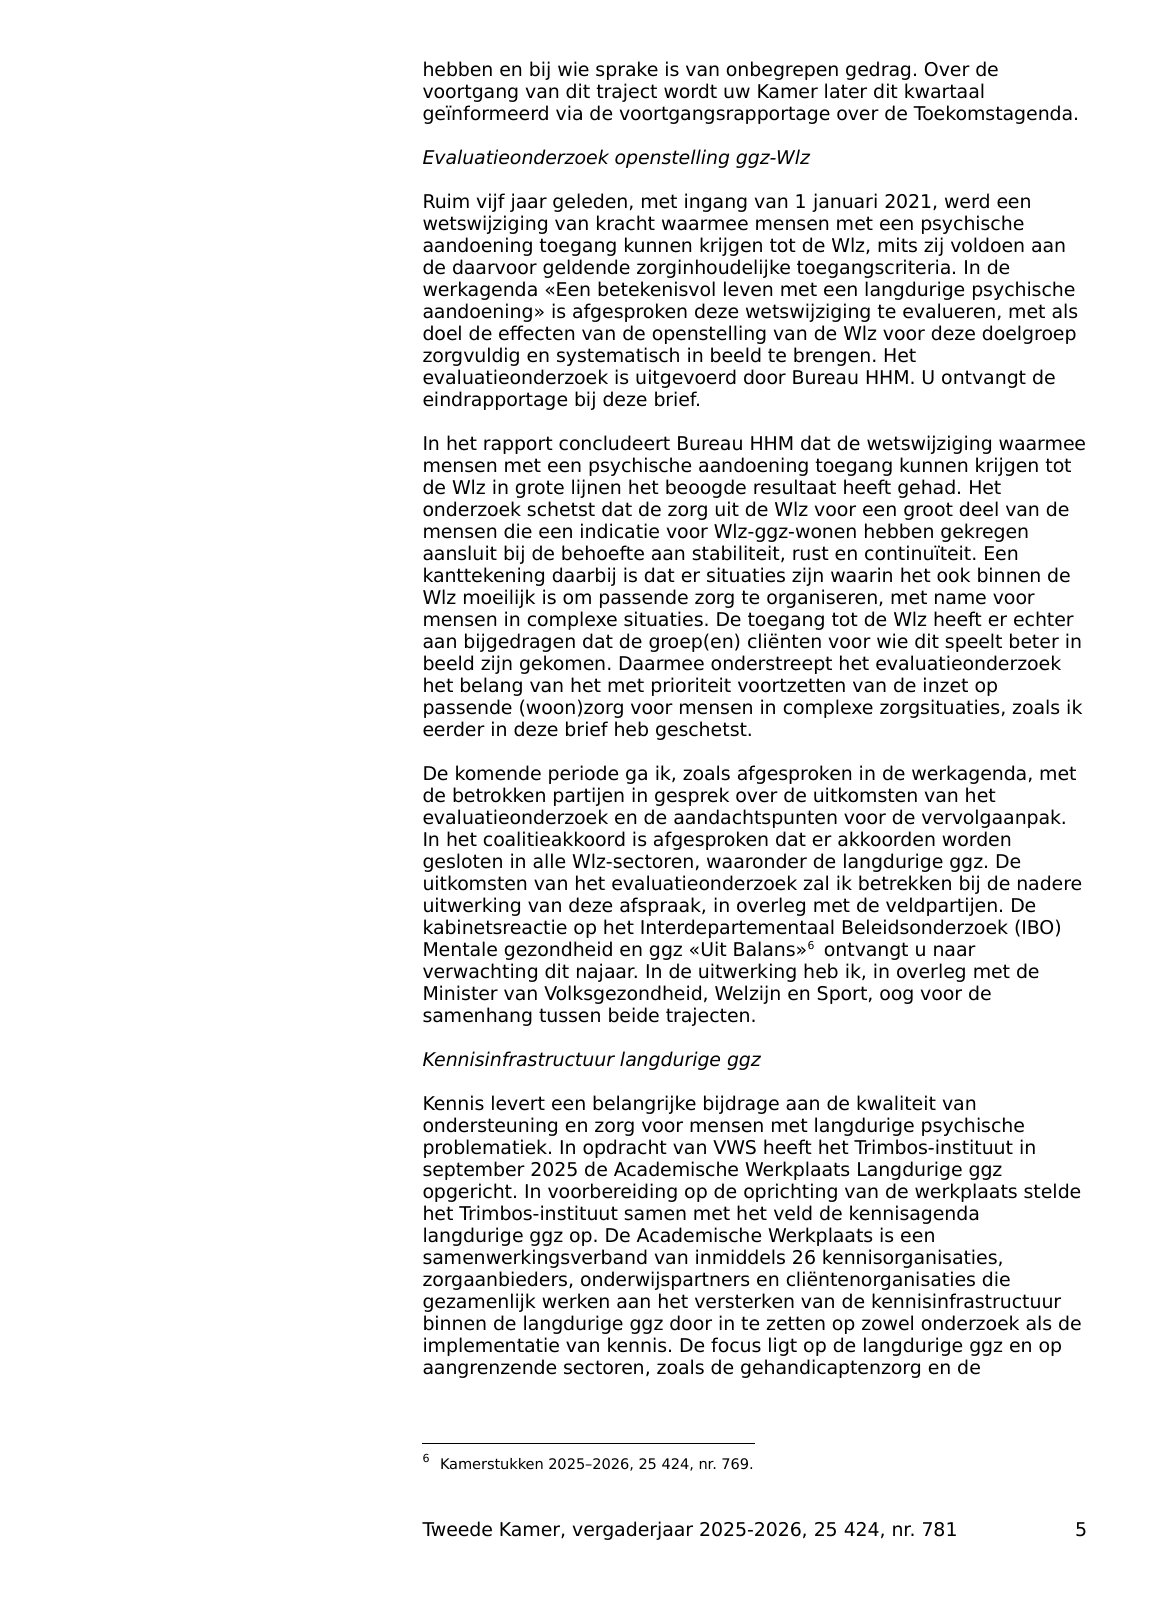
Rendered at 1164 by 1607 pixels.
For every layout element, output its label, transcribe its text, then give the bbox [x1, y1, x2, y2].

text Kamerstukken 2025–2026, 25 424, nr. 769. [422, 1452, 1087, 1474]
subtitle Evaluatieonderzoek openstelling ggz-Wlz [422, 147, 1087, 169]
text De komende periode ga ik, zoals afgesproken in de werkagenda, met de betrokken partijen in gesprek over de uitkomsten van het evaluatieonderzoek en de aandachtspunten voor de vervolgaanpak. In het coalitieakkoord is afgesproken dat er akkoorden worden gesloten in alle Wlz-sectoren, waaronder de langdurige ggz. De uitkomsten van het evaluatieonderzoek zal ik betrekken bij de nadere uitwerking van deze afspraak, in overleg met de veldpartijen. De kabinetsreactie op het Interdepartementaal Beleidsonderzoek (IBO) Mentale gezondheid en ggz «Uit Balans» ontvangt u naar verwachting dit najaar. In de uitwerking heb ik, in overleg met de Minister van Volksgezondheid, Welzijn en Sport, oog voor de samenhang tussen beide trajecten. [422, 763, 1087, 1027]
text Ruim vijf jaar geleden, met ingang van 1 januari 2021, werd een wetswijziging van kracht waarmee mensen met een psychische aandoening toegang kunnen krijgen tot de Wlz, mits zij voldoen aan de daarvoor geldende zorginhoudelijke toegangscriteria. In de werkagenda «Een betekenisvol leven met een langdurige psychische aandoening» is afgesproken deze wetswijziging te evalueren, met als doel de effecten van de openstelling van de Wlz voor deze doelgroep zorgvuldig en systematisch in beeld te brengen. Het evaluatieonderzoek is uitgevoerd door Bureau HHM. U ontvangt de eindrapportage bij deze brief. [422, 191, 1087, 411]
text Kennis levert een belangrijke bijdrage aan de kwaliteit van ondersteuning en zorg voor mensen met langdurige psychische problematiek. In opdracht van VWS heeft het Trimbos-instituut in september 2025 de Academische Werkplaats Langdurige ggz opgericht. In voorbereiding op de oprichting van de werkplaats stelde het Trimbos-instituut samen met het veld de kennisagenda langdurige ggz op. De Academische Werkplaats is een samenwerkingsverband van inmiddels 26 kennisorganisaties, zorgaanbieders, onderwijspartners en cliëntenorganisaties die gezamenlijk werken aan het versterken van de kennisinfrastructuur binnen de langdurige ggz door in te zetten op zowel onderzoek als de implementatie van kennis. De focus ligt op de langdurige ggz en op aangrenzende sectoren, zoals de gehandicaptenzorg en de [422, 1093, 1087, 1379]
subtitle Kennisinfrastructuur langdurige ggz [422, 1049, 1087, 1071]
text hebben en bij wie sprake is van onbegrepen gedrag. Over de voortgang van dit traject wordt uw Kamer later dit kwartaal geïnformeerd via de voortgangsrapportage over de Toekomstagenda. [422, 59, 1087, 125]
text In het rapport concludeert Bureau HHM dat de wetswijziging waarmee mensen met een psychische aandoening toegang kunnen krijgen tot de Wlz in grote lijnen het beoogde resultaat heeft gehad. Het onderzoek schetst dat de zorg uit de Wlz voor een groot deel van de mensen die een indicatie voor Wlz-ggz-wonen hebben gekregen aansluit bij de behoefte aan stabiliteit, rust en continuïteit. Een kanttekening daarbij is dat er situaties zijn waarin het ook binnen de Wlz moeilijk is om passende zorg te organiseren, met name voor mensen in complexe situaties. De toegang tot de Wlz heeft er echter aan bijgedragen dat de groep(en) cliënten voor wie dit speelt beter in beeld zijn gekomen. Daarmee onderstreept het evaluatieonderzoek het belang van het met prioriteit voortzetten van de inzet op passende (woon)zorg voor mensen in complexe zorgsituaties, zoals ik eerder in deze brief heb geschetst. [422, 433, 1087, 741]
